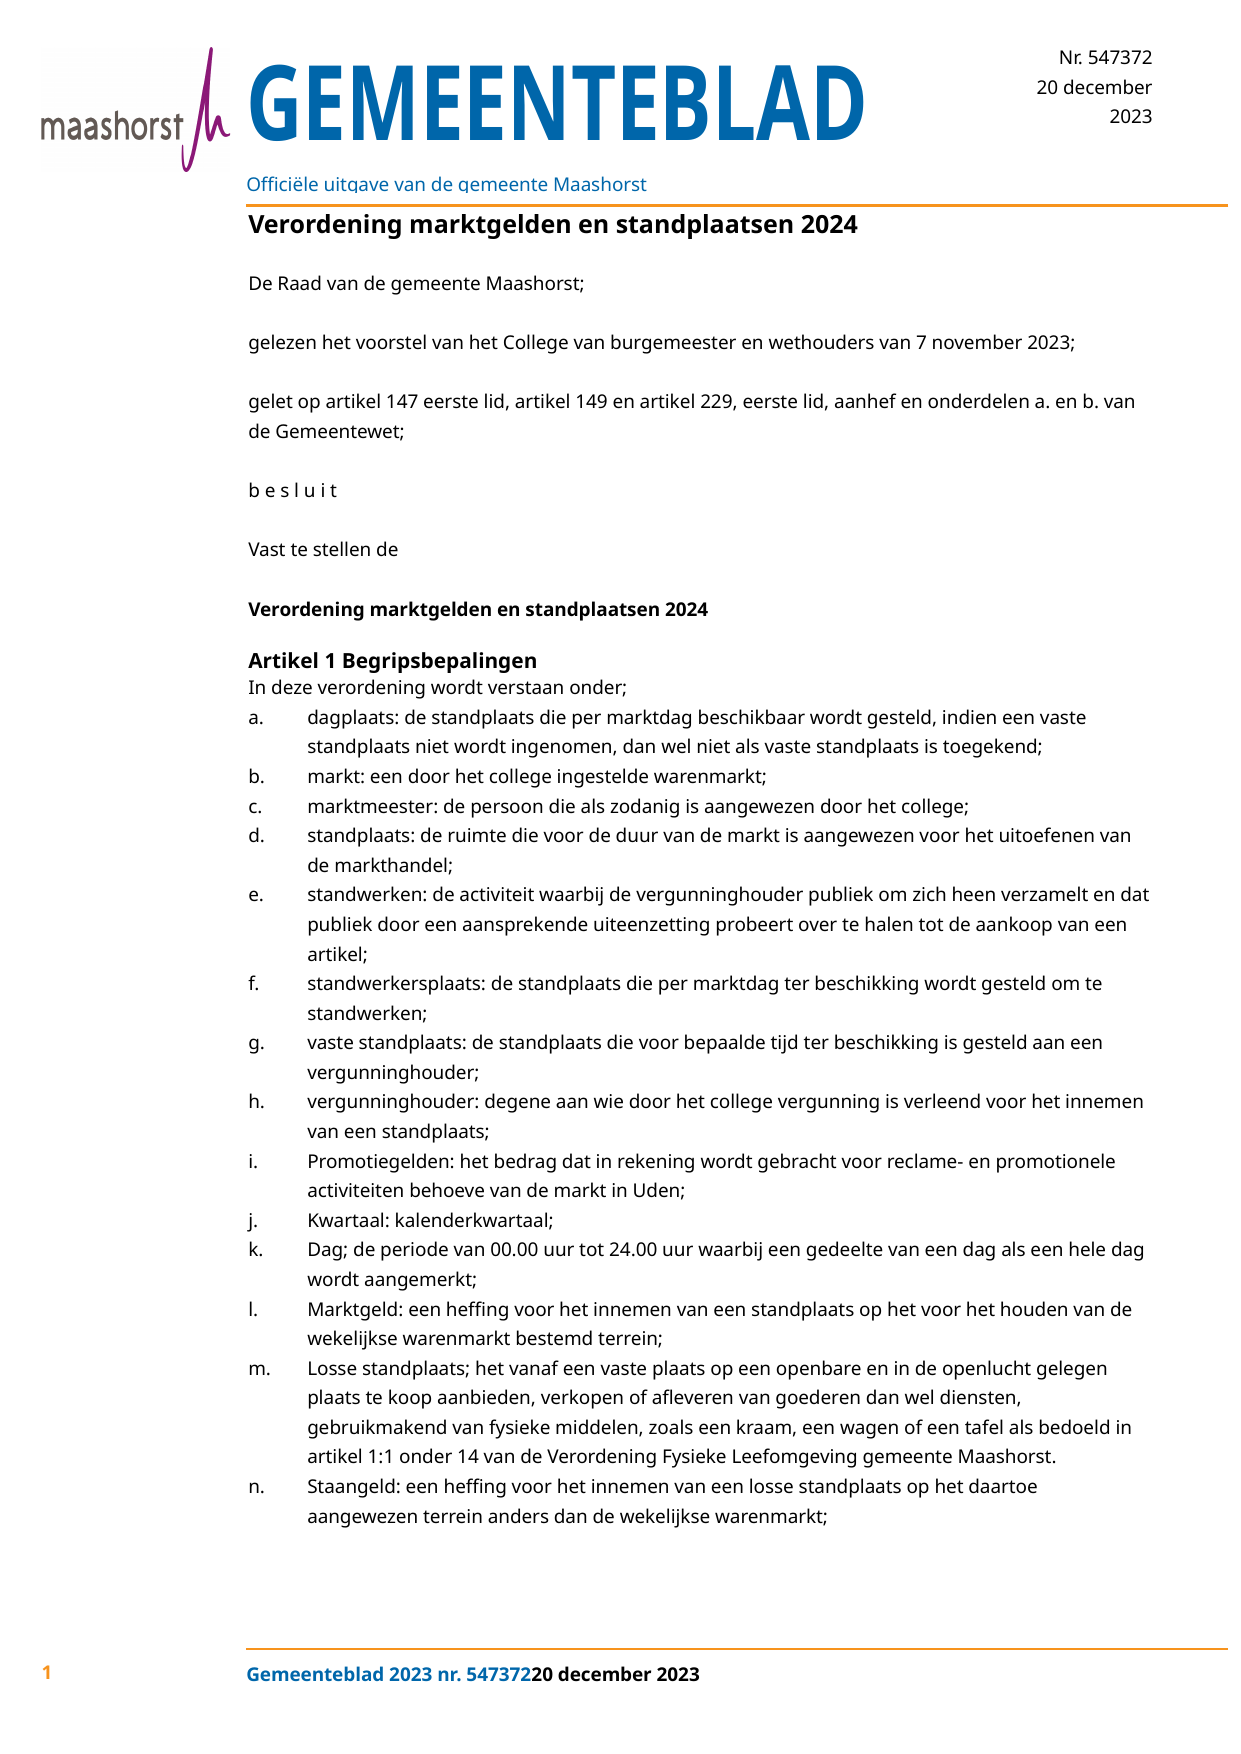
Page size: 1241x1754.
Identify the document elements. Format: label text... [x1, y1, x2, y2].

text Verordening marktgelden en standplaatsen 2024 [248, 596, 1152, 621]
list marktmeester: de persoon die als zodanig is aangewezen door het college; [248, 793, 1152, 819]
list markt: een door het college ingestelde warenmarkt; [248, 763, 1152, 789]
picture [41, 47, 231, 172]
text In deze verordening wordt verstaan onder; [248, 674, 1152, 700]
list Marktgeld: een heffing voor het innemen van een standplaats op het voor het houden van de wekelijkse warenmarkt bestemd terrein; [248, 1296, 1152, 1351]
text Verordening marktgelden en standplaatsen 2024 [248, 207, 1152, 241]
list standwerkersplaats: de standplaats die per marktdag ter beschikking wordt gesteld om te standwerken; [248, 970, 1152, 1026]
text Artikel 1 Begripsbepalingen [248, 646, 1152, 674]
list Dag; de periode van 00.00 uur tot 24.00 uur waarbij een gedeelte van een dag als een hele dag wordt aangemerkt; [248, 1237, 1152, 1292]
list Promotiegelden: het bedrag dat in rekening wordt gebracht voor reclame- en promotionele activiteiten behoeve van de markt in Uden; [248, 1148, 1152, 1203]
text gelet op artikel 147 eerste lid, artikel 149 en artikel 229, eerste lid, aanhef en onderdelen a. en b. van de Gemeentewet; [248, 389, 1152, 444]
list vaste standplaats: de standplaats die voor bepaalde tijd ter beschikking is gesteld aan een vergunninghouder; [248, 1029, 1152, 1085]
list vergunninghouder: degene aan wie door het college vergunning is verleend voor het innemen van een standplaats; [248, 1089, 1152, 1144]
list Losse standplaats; het vanaf een vaste plaats op een openbare en in de openlucht gelegen plaats te koop aanbieden, verkopen of afleveren van goederen dan wel diensten, gebruikmakend van fysieke middelen, zoals een kraam, een wagen of een tafel als bedoeld in artikel 1:1 onder 14 van de Verordening Fysieke Leefomgeving gemeente Maashorst. [248, 1355, 1152, 1469]
list standplaats: de ruimte die voor de duur van de markt is aangewezen voor het uitoefenen van de markthandel; [248, 822, 1152, 878]
list standwerken: de activiteit waarbij de vergunninghouder publiek om zich heen verzamelt en dat publiek door een aansprekende uiteenzetting probeert over te halen tot de aankoop van een artikel; [248, 882, 1152, 967]
text gelezen het voorstel van het College van burgemeester en wethouders van 7 november 2023; [248, 329, 1152, 355]
text Vast te stellen de [248, 537, 1152, 562]
list dagplaats: de standplaats die per marktdag beschikbaar wordt gesteld, indien een vaste standplaats niet wordt ingenomen, dan wel niet als vaste standplaats is toegekend; [248, 704, 1152, 759]
list Staangeld: een heffing voor het innemen van een losse standplaats op het daartoe aangewezen terrein anders dan de wekelijkse warenmarkt; [248, 1473, 1152, 1529]
text De Raad van de gemeente Maashorst; [248, 270, 1152, 296]
text b e s l u i t [248, 477, 1152, 503]
list Kwartaal: kalenderkwartaal; [248, 1207, 1152, 1233]
